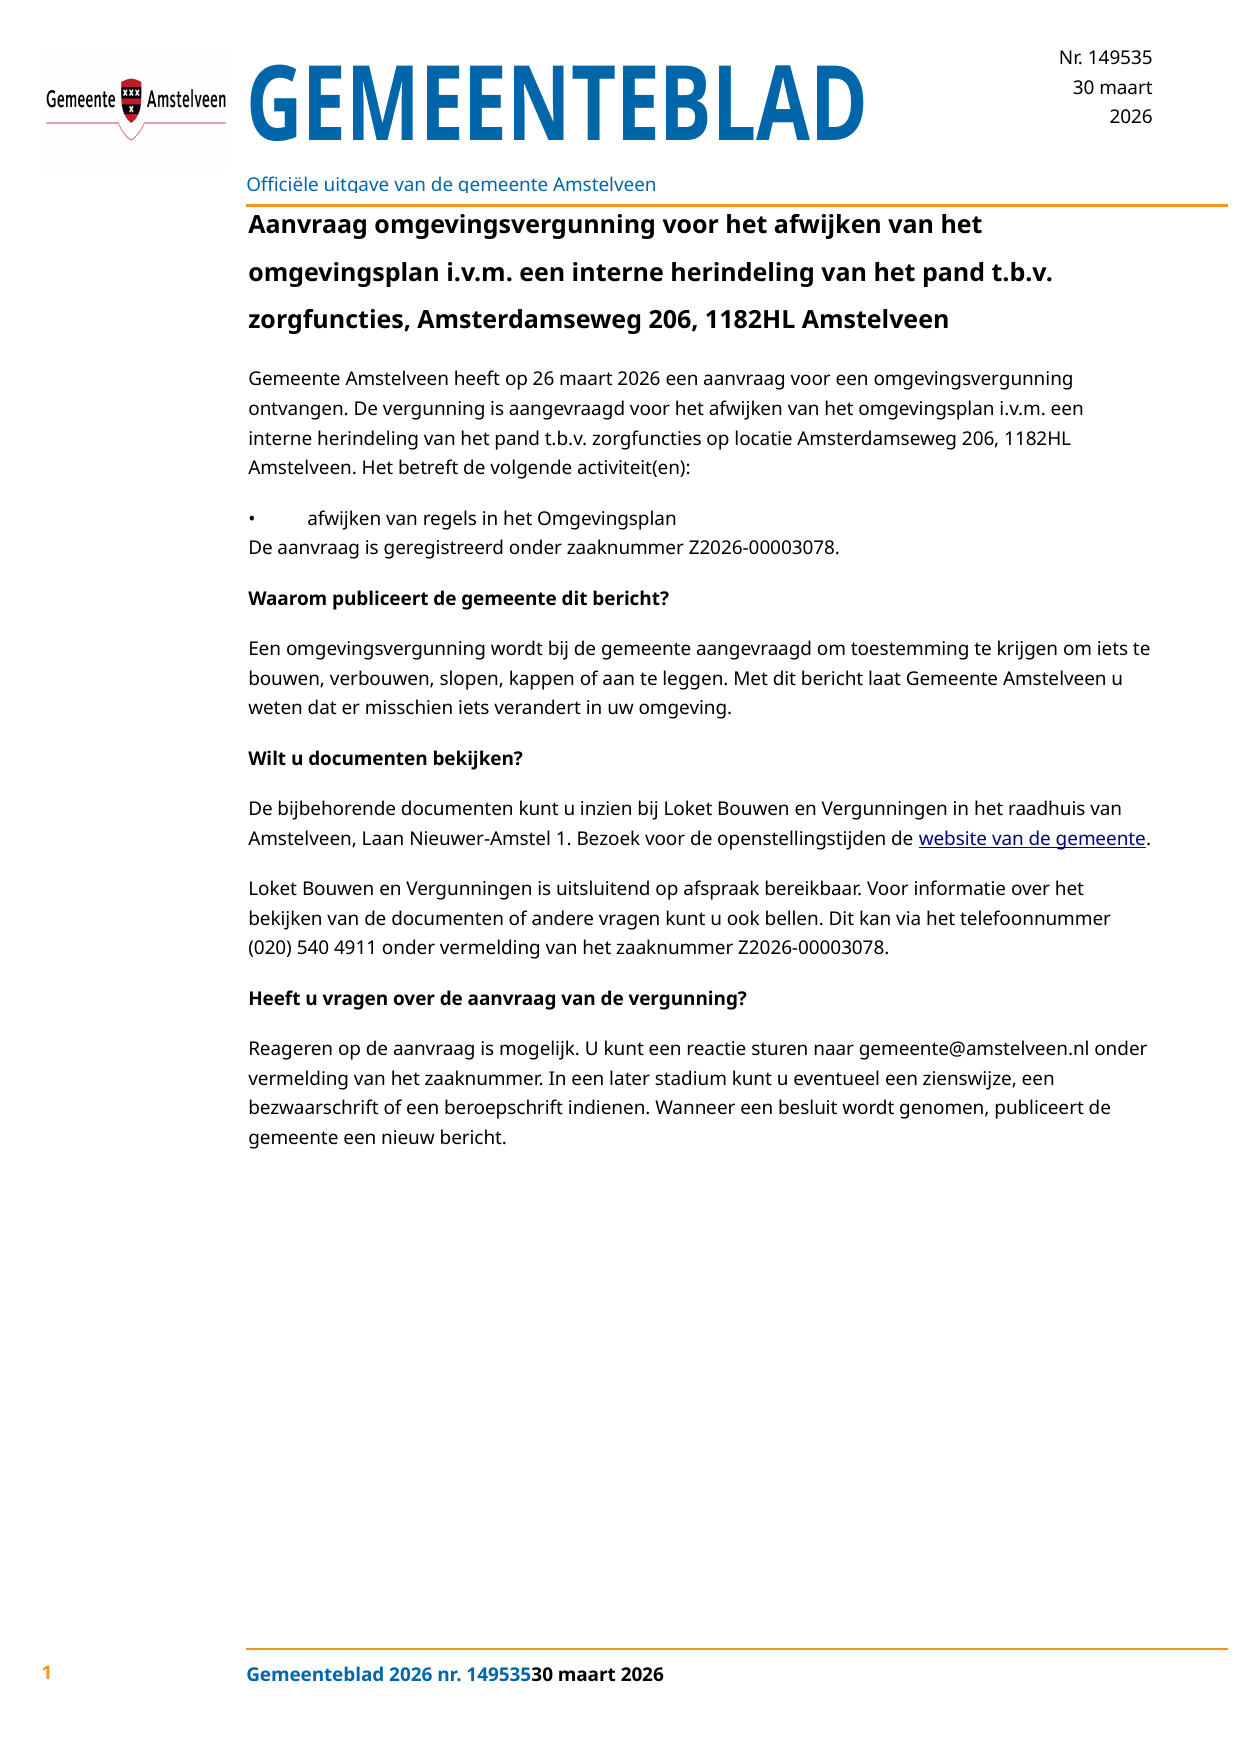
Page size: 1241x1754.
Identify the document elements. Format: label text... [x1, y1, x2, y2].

picture [41, 47, 231, 172]
text De aanvraag is geregistreerd onder zaaknummer Z2026-00003078. [248, 534, 1152, 560]
text De bijbehorende documenten kunt u inzien bij Loket Bouwen en Vergunningen in het raadhuis van Amstelveen, Laan Nieuwer-Amstel 1. Bezoek voor de openstellingstijden de website van de gemeente. [248, 795, 1152, 850]
text Wilt u documenten bekijken? [248, 745, 1152, 770]
text Een omgevingsvergunning wordt bij de gemeente aangevraagd om toestemming te krijgen om iets te bouwen, verbouwen, slopen, kappen of aan te leggen. Met dit bericht laat Gemeente Amstelveen u weten dat er misschien iets verandert in uw omgeving. [248, 635, 1152, 720]
text Reageren op de aanvraag is mogelijk. U kunt een reactie sturen naar gemeente@amstelveen.nl onder vermelding van het zaaknummer. In een later stadium kunt u eventueel een zienswijze, een bezwaarschrift of een beroepschrift indienen. Wanneer een besluit wordt genomen, publiceert de gemeente een nieuw bericht. [248, 1035, 1152, 1149]
text Waarom publiceert de gemeente dit bericht? [248, 585, 1152, 610]
text Heeft u vragen over de aanvraag van de vergunning? [248, 985, 1152, 1010]
list afwijken van regels in het Omgevingsplan [248, 505, 1152, 530]
text Gemeente Amstelveen heeft op 26 maart 2026 een aanvraag voor een omgevingsvergunning ontvangen. De vergunning is aangevraagd voor het afwijken van het omgevingsplan i.v.m. een interne herindeling van het pand t.b.v. zorgfuncties op locatie Amsterdamseweg 206, 1182HL Amstelveen. Het betreft de volgende activiteit(en): [248, 366, 1152, 480]
text Aanvraag omgevingsvergunning voor het afwijken van het omgevingsplan i.v.m. een interne herindeling van het pand t.b.v. zorgfuncties, Amsterdamseweg 206, 1182HL Amstelveen [248, 207, 1152, 336]
text Loket Bouwen en Vergunningen is uitsluitend op afspraak bereikbaar. Voor informatie over het bekijken van de documenten of andere vragen kunt u ook bellen. Dit kan via het telefoonnummer (020) 540 4911 onder vermelding van het zaaknummer Z2026-00003078. [248, 875, 1152, 960]
